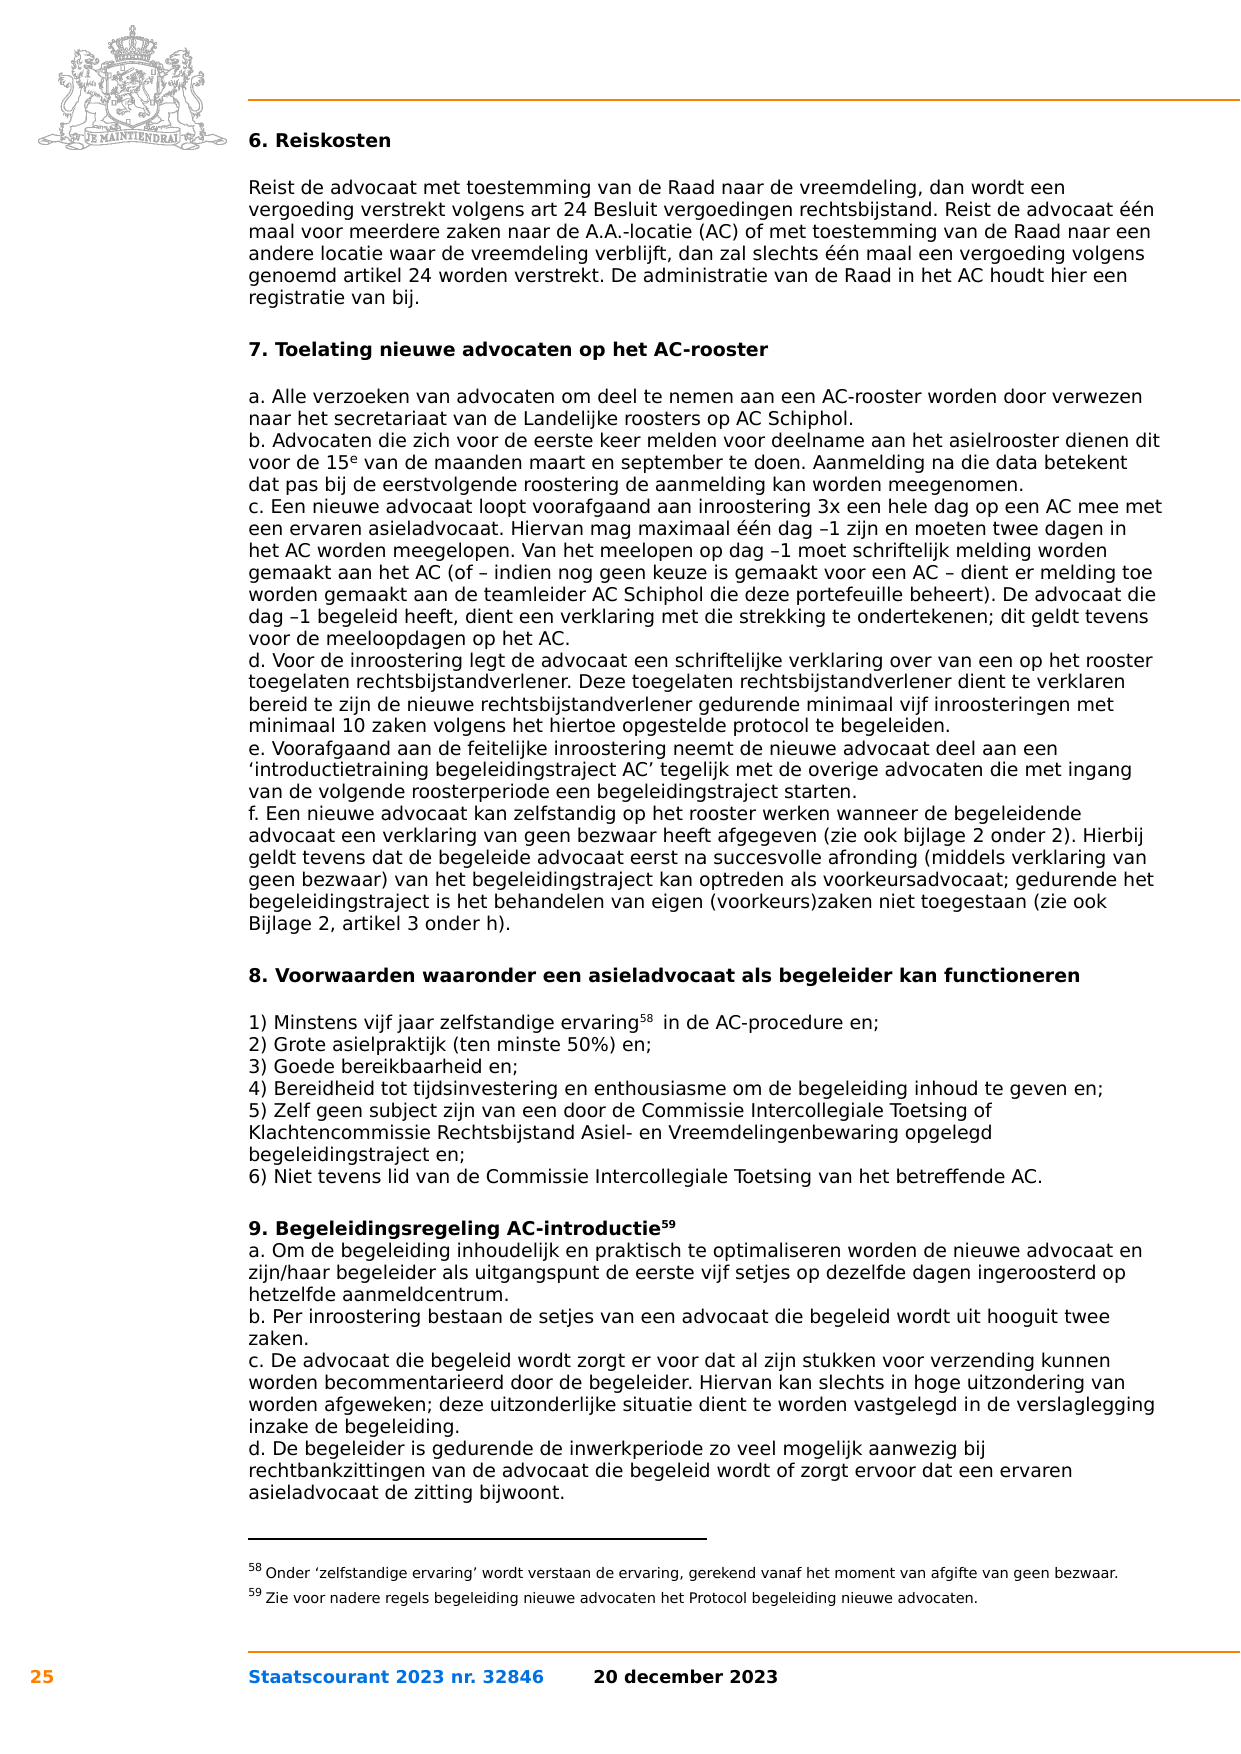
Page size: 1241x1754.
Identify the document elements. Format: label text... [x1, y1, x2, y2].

text Zie voor nadere regels begeleiding nieuwe advocaten het Protocol begeleiding nieuwe advocaten. [248, 1586, 1163, 1608]
text b. Per inroostering bestaan de setjes van een advocaat die begeleid wordt uit hooguit twee zaken. [248, 1306, 1163, 1350]
picture [38, 25, 227, 150]
text a. Alle verzoeken van advocaten om deel te nemen aan een AC-rooster worden door verwezen naar het secretariaat van de Landelijke roosters op AC Schiphol. [248, 386, 1163, 430]
text d. De begeleider is gedurende de inwerkperiode zo veel mogelijk aanwezig bij rechtbankzittingen van de advocaat die begeleid wordt of zorgt ervoor dat een ervaren asieladvocaat de zitting bijwoont. [248, 1438, 1163, 1504]
text 2) Grote asielpraktijk (ten minste 50%) en; [248, 1034, 1163, 1056]
text 1) Minstens vijf jaar zelfstandige ervaring in de AC-procedure en; [248, 1012, 1163, 1034]
subtitle 7. Toelating nieuwe advocaten op het AC-rooster [248, 339, 1163, 361]
text 5) Zelf geen subject zijn van een door de Commissie Intercollegiale Toetsing of Klachtencommissie Rechtsbijstand Asiel- en Vreemdelingenbewaring opgelegd begeleidingstraject en; [248, 1100, 1163, 1166]
text e. Voorafgaand aan de feitelijke inroostering neemt de nieuwe advocaat deel aan een ‘introductietraining begeleidingstraject AC’ tegelijk met de overige advocaten die met ingang van de volgende roosterperiode een begeleidingstraject starten. [248, 737, 1163, 803]
text Onder ‘zelfstandige ervaring’ wordt verstaan de ervaring, gerekend vanaf het moment van afgifte van geen bezwaar. [248, 1561, 1163, 1583]
text a. Om de begeleiding inhoudelijk en praktisch te optimaliseren worden de nieuwe advocaat en zijn/haar begeleider als uitgangspunt de eerste vijf setjes op dezelfde dagen ingeroosterd op hetzelfde aanmeldcentrum. [248, 1240, 1163, 1306]
text f. Een nieuwe advocaat kan zelfstandig op het rooster werken wanneer de begeleidende advocaat een verklaring van geen bezwaar heeft afgegeven (zie ook bijlage 2 onder 2). Hierbij geldt tevens dat de begeleide advocaat eerst na succesvolle afronding (middels verklaring van geen bezwaar) van het begeleidingstraject kan optreden als voorkeursadvocaat; gedurende het begeleidingstraject is het behandelen van eigen (voorkeurs)zaken niet toegestaan (zie ook Bijlage 2, artikel 3 onder h). [248, 803, 1163, 935]
text b. Advocaten die zich voor de eerste keer melden voor deelname aan het asielrooster dienen dit voor de 15e van de maanden maart en september te doen. Aanmelding na die data betekent dat pas bij de eerstvolgende roostering de aanmelding kan worden meegenomen. [248, 430, 1163, 496]
text d. Voor de inroostering legt de advocaat een schriftelijke verklaring over van een op het rooster toegelaten rechtsbijstandverlener. Deze toegelaten rechtsbijstandverlener dient te verklaren bereid te zijn de nieuwe rechtsbijstandverlener gedurende minimaal vijf inroosteringen met minimaal 10 zaken volgens het hiertoe opgestelde protocol te begeleiden. [248, 649, 1163, 737]
text 6) Niet tevens lid van de Commissie Intercollegiale Toetsing van het betreffende AC. [248, 1166, 1163, 1188]
text 3) Goede bereikbaarheid en; [248, 1056, 1163, 1078]
subtitle 6. Reiskosten [248, 130, 1163, 152]
subtitle 9. Begeleidingsregeling AC-introductie [248, 1218, 1163, 1240]
text c. De advocaat die begeleid wordt zorgt er voor dat al zijn stukken voor verzending kunnen worden becommentarieerd door de begeleider. Hiervan kan slechts in hoge uitzondering van worden afgeweken; deze uitzonderlijke situatie dient te worden vastgelegd in de verslaglegging inzake de begeleiding. [248, 1350, 1163, 1438]
text 4) Bereidheid tot tijdsinvestering en enthousiasme om de begeleiding inhoud te geven en; [248, 1078, 1163, 1100]
subtitle 8. Voorwaarden waaronder een asieladvocaat als begeleider kan functioneren [248, 965, 1163, 987]
text c. Een nieuwe advocaat loopt voorafgaand aan inroostering 3x een hele dag op een AC mee met een ervaren asieladvocaat. Hiervan mag maximaal één dag –1 zijn en moeten twee dagen in het AC worden meegelopen. Van het meelopen op dag –1 moet schriftelijk melding worden gemaakt aan het AC (of – indien nog geen keuze is gemaakt voor een AC – dient er melding toe worden gemaakt aan de teamleider AC Schiphol die deze portefeuille beheert). De advocaat die dag –1 begeleid heeft, dient een verklaring met die strekking te ondertekenen; dit geldt tevens voor de meeloopdagen op het AC. [248, 496, 1163, 649]
text Reist de advocaat met toestemming van de Raad naar de vreemdeling, dan wordt een vergoeding verstrekt volgens art 24 Besluit vergoedingen rechtsbijstand. Reist de advocaat één maal voor meerdere zaken naar de A.A.-locatie (AC) of met toestemming van de Raad naar een andere locatie waar de vreemdeling verblijft, dan zal slechts één maal een vergoeding volgens genoemd artikel 24 worden verstrekt. De administratie van de Raad in het AC houdt hier een registratie van bij. [248, 177, 1163, 309]
